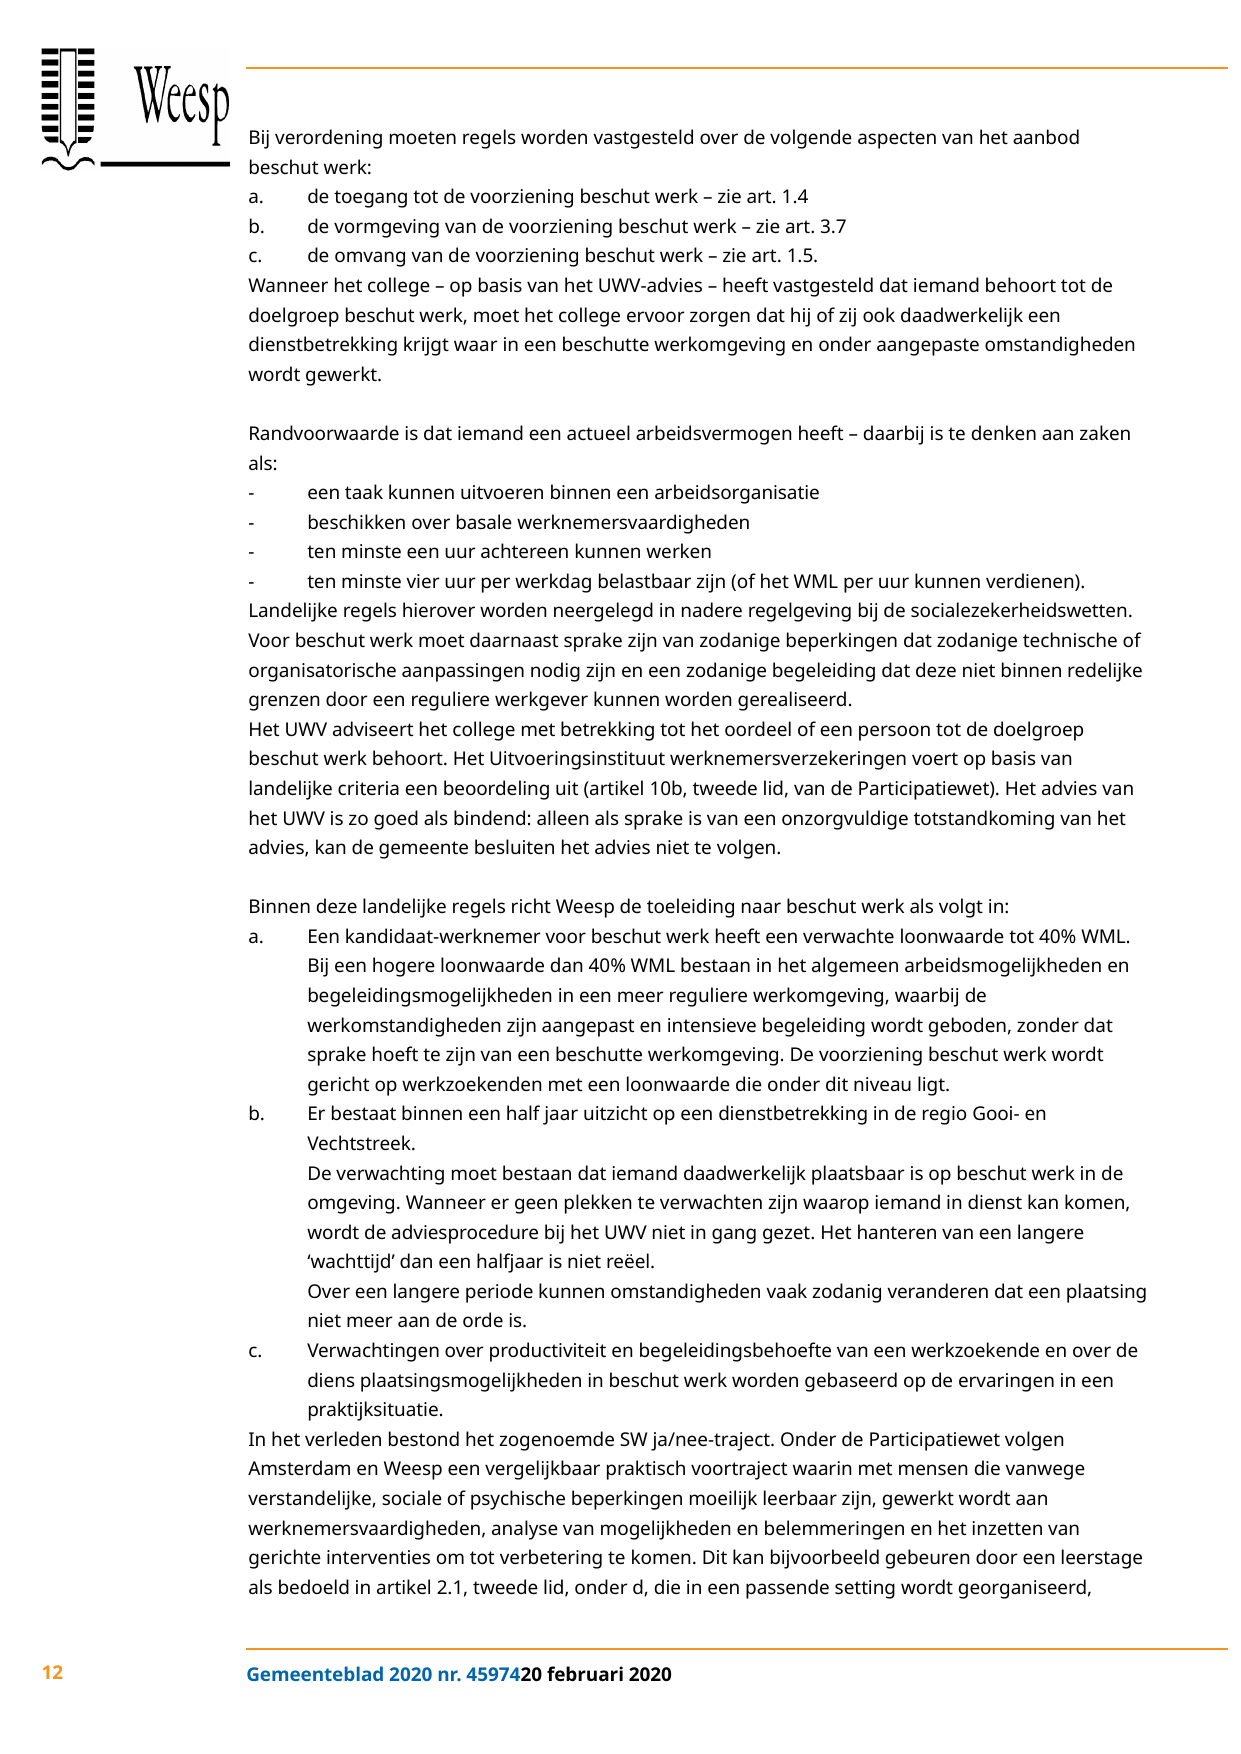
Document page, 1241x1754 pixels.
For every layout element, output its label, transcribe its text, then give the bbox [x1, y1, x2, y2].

text Voor beschut werk moet daarnaast sprake zijn van zodanige beperkingen dat zodanige technische of organisatorische aanpassingen nodig zijn en een zodanige begeleiding dat deze niet binnen redelijke grenzen door een reguliere werkgever kunnen worden gerealiseerd. [248, 627, 1152, 712]
text Wanneer het college – op basis van het UWV-advies – heeft vastgesteld dat iemand behoort tot de doelgroep beschut werk, moet het college ervoor zorgen dat hij of zij ook daadwerkelijk een dienstbetrekking krijgt waar in een beschutte werkomgeving en onder aangepaste omstandigheden wordt gewerkt. [248, 272, 1152, 387]
text Bij verordening moeten regels worden vastgesteld over de volgende aspecten van het aanbod beschut werk: [248, 124, 1152, 180]
list de vormgeving van de voorziening beschut werk – zie art. 3.7 [248, 213, 1152, 239]
list een taak kunnen uitvoeren binnen een arbeidsorganisatie [248, 479, 1152, 505]
list Over een langere periode kunnen omstandigheden vaak zodanig veranderen dat een plaatsing niet meer aan de orde is. [248, 1278, 1152, 1333]
list beschikken over basale werknemersvaardigheden [248, 509, 1152, 535]
list ten minste vier uur per werkdag belastbaar zijn (of het WML per uur kunnen verdienen). [248, 568, 1152, 594]
text Binnen deze landelijke regels richt Weesp de toeleiding naar beschut werk als volgt in: [248, 893, 1152, 919]
list Een kandidaat-werknemer voor beschut werk heeft een verwachte loonwaarde tot 40% WML. [248, 923, 1152, 949]
list Er bestaat binnen een half jaar uitzicht op een dienstbetrekking in de regio Gooi- en Vechtstreek. [248, 1101, 1152, 1156]
text In het verleden bestond het zogenoemde SW ja/nee-traject. Onder de Participatiewet volgen Amsterdam en Weesp een vergelijkbaar praktisch voortraject waarin met mensen die vanwege verstandelijke, sociale of psychische beperkingen moeilijk leerbaar zijn, gewerkt wordt aan werknemersvaardigheden, analyse van mogelijkheden en belemmeringen en het inzetten van gerichte interventies om tot verbetering te komen. Dit kan bijvoorbeeld gebeuren door een leerstage als bedoeld in artikel 2.1, tweede lid, onder d, die in een passende setting wordt georganiseerd, [248, 1426, 1152, 1600]
list de toegang tot de voorziening beschut werk – zie art. 1.4 [248, 183, 1152, 209]
picture [41, 47, 231, 172]
text Landelijke regels hierover worden neergelegd in nadere regelgeving bij de socialezekerheidswetten. [248, 598, 1152, 623]
list Bij een hogere loonwaarde dan 40% WML bestaan in het algemeen arbeidsmogelijkheden en begeleidingsmogelijkheden in een meer reguliere werkomgeving, waarbij de werkomstandigheden zijn aangepast en intensieve begeleiding wordt geboden, zonder dat sprake hoeft te zijn van een beschutte werkomgeving. De voorziening beschut werk wordt gericht op werkzoekenden met een loonwaarde die onder dit niveau ligt. [248, 953, 1152, 1097]
list De verwachting moet bestaan dat iemand daadwerkelijk plaatsbaar is op beschut werk in de omgeving. Wanneer er geen plekken te verwachten zijn waarop iemand in dienst kan komen, wordt de adviesprocedure bij het UWV niet in gang gezet. Het hanteren van een langere ‘wachttijd’ dan een halfjaar is niet reëel. [248, 1160, 1152, 1274]
text Randvoorwaarde is dat iemand een actueel arbeidsvermogen heeft – daarbij is te denken aan zaken als: [248, 420, 1152, 476]
list ten minste een uur achtereen kunnen werken [248, 538, 1152, 564]
list Verwachtingen over productiviteit en begeleidingsbehoefte van een werkzoekende en over de diens plaatsingsmogelijkheden in beschut werk worden gebaseerd op de ervaringen in een praktijksituatie. [248, 1337, 1152, 1422]
list de omvang van de voorziening beschut werk – zie art. 1.5. [248, 243, 1152, 268]
text Het UWV adviseert het college met betrekking tot het oordeel of een persoon tot de doelgroep beschut werk behoort. Het Uitvoeringsinstituut werknemersverzekeringen voert op basis van landelijke criteria een beoordeling uit (artikel 10b, tweede lid, van de Participatiewet). Het advies van het UWV is zo goed als bindend: alleen als sprake is van een onzorgvuldige totstandkoming van het advies, kan de gemeente besluiten het advies niet te volgen. [248, 716, 1152, 860]
